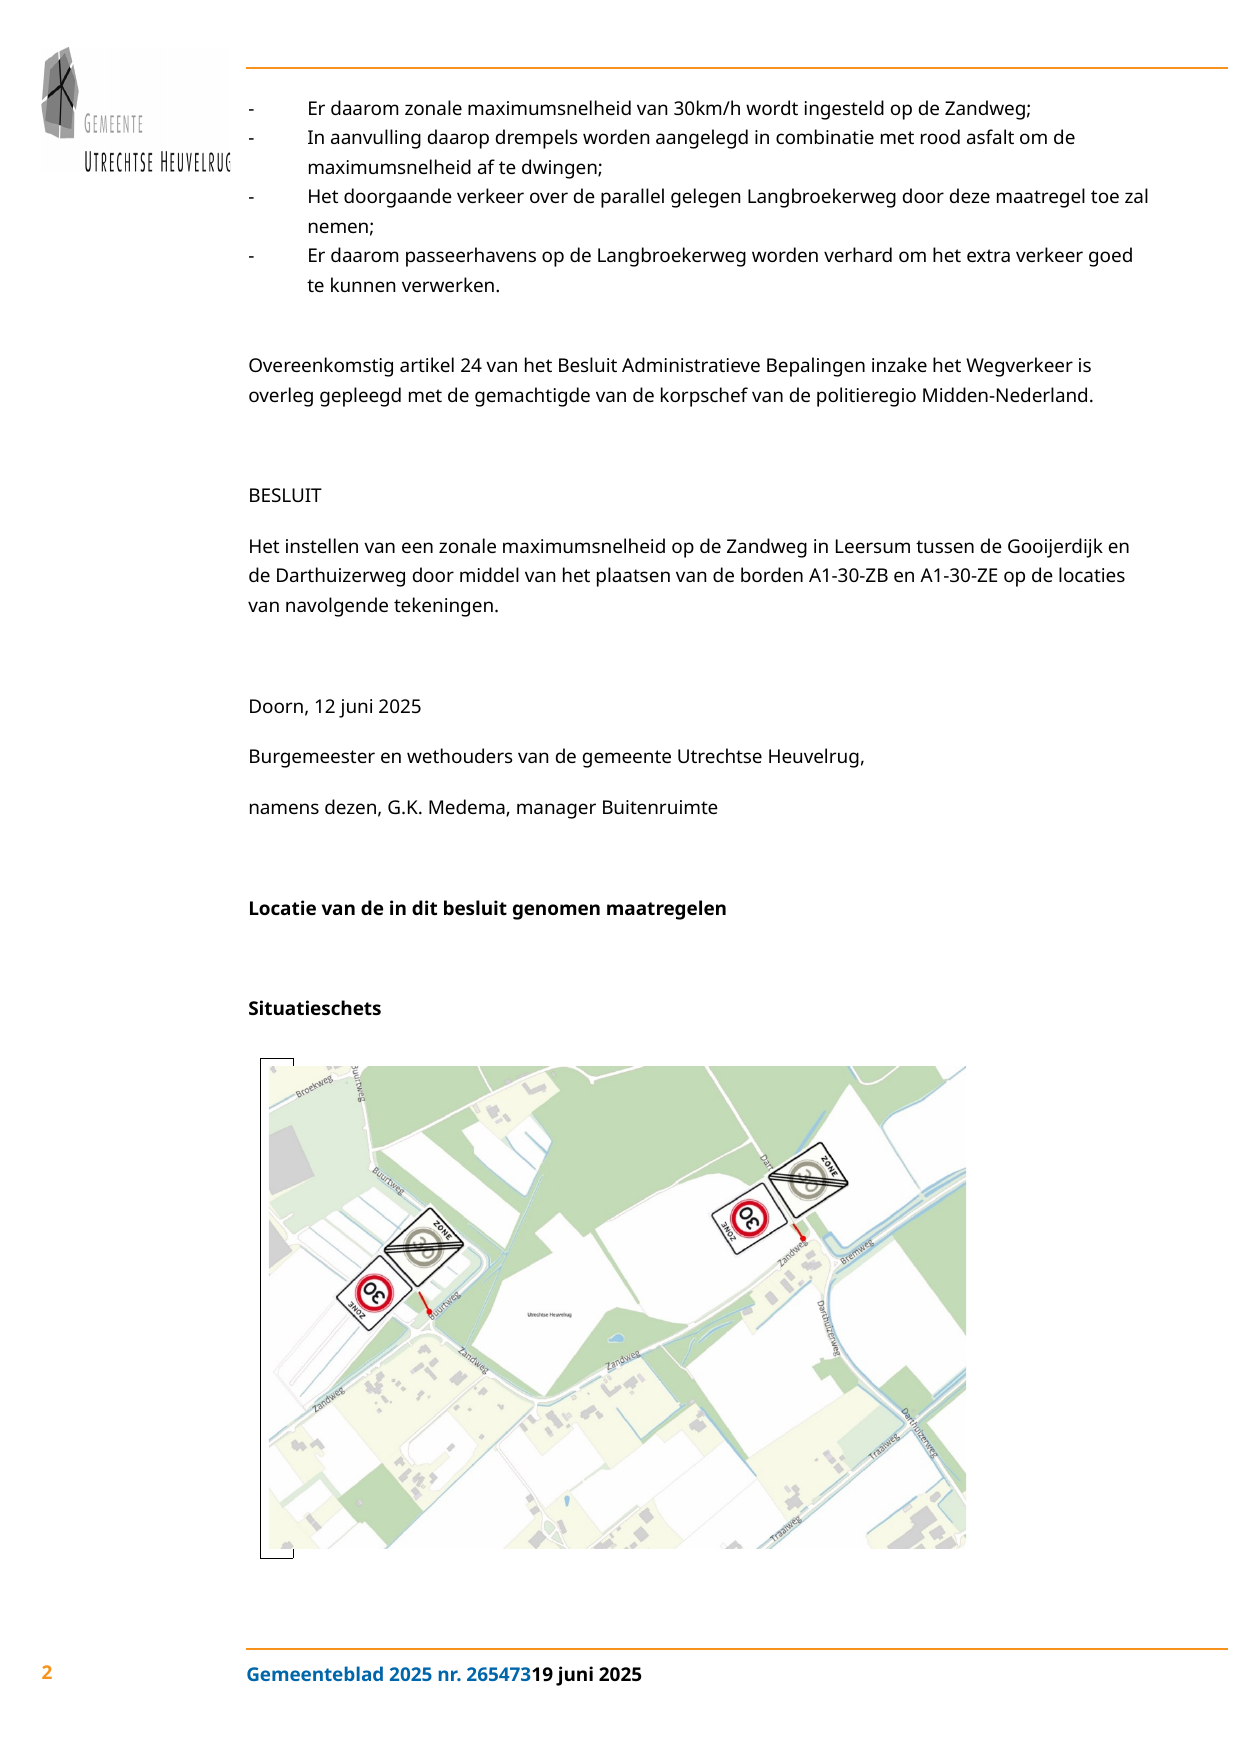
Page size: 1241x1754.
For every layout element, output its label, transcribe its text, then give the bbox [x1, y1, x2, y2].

text Situatieschets [248, 996, 1152, 1021]
text BESLUIT [248, 483, 1152, 508]
text Locatie van de in dit besluit genomen maatregelen [248, 895, 1152, 921]
list Het doorgaande verkeer over de parallel gelegen Langbroekerweg door deze maatregel toe zal nemen; [248, 183, 1152, 239]
picture [268, 1066, 967, 1549]
picture [41, 47, 231, 172]
text Overeenkomstig artikel 24 van het Besluit Administratieve Bepalingen inzake het Wegverkeer is overleg gepleegd met de gemachtigde van de korpschef van de politieregio Midden-Nederland. [248, 352, 1152, 408]
list Er daarom zonale maximumsnelheid van 30km/h wordt ingesteld op de Zandweg; [248, 95, 1152, 121]
text Burgemeester en wethouders van de gemeente Utrechtse Heuvelrug, [248, 743, 1152, 769]
text Het instellen van een zonale maximumsnelheid op de Zandweg in Leersum tussen de Gooijerdijk en de Darthuizerweg door middel van het plaatsen van de borden A1-30-ZB en A1-30-ZE op de locaties van navolgende tekeningen. [248, 533, 1152, 618]
list Er daarom passeerhavens op de Langbroekerweg worden verhard om het extra verkeer goed te kunnen verwerken. [248, 243, 1152, 298]
text Doorn, 12 juni 2025 [248, 693, 1152, 719]
list In aanvulling daarop drempels worden aangelegd in combinatie met rood asfalt om de maximumsnelheid af te dwingen; [248, 124, 1152, 180]
text namens dezen, G.K. Medema, manager Buitenruimte [248, 794, 1152, 820]
